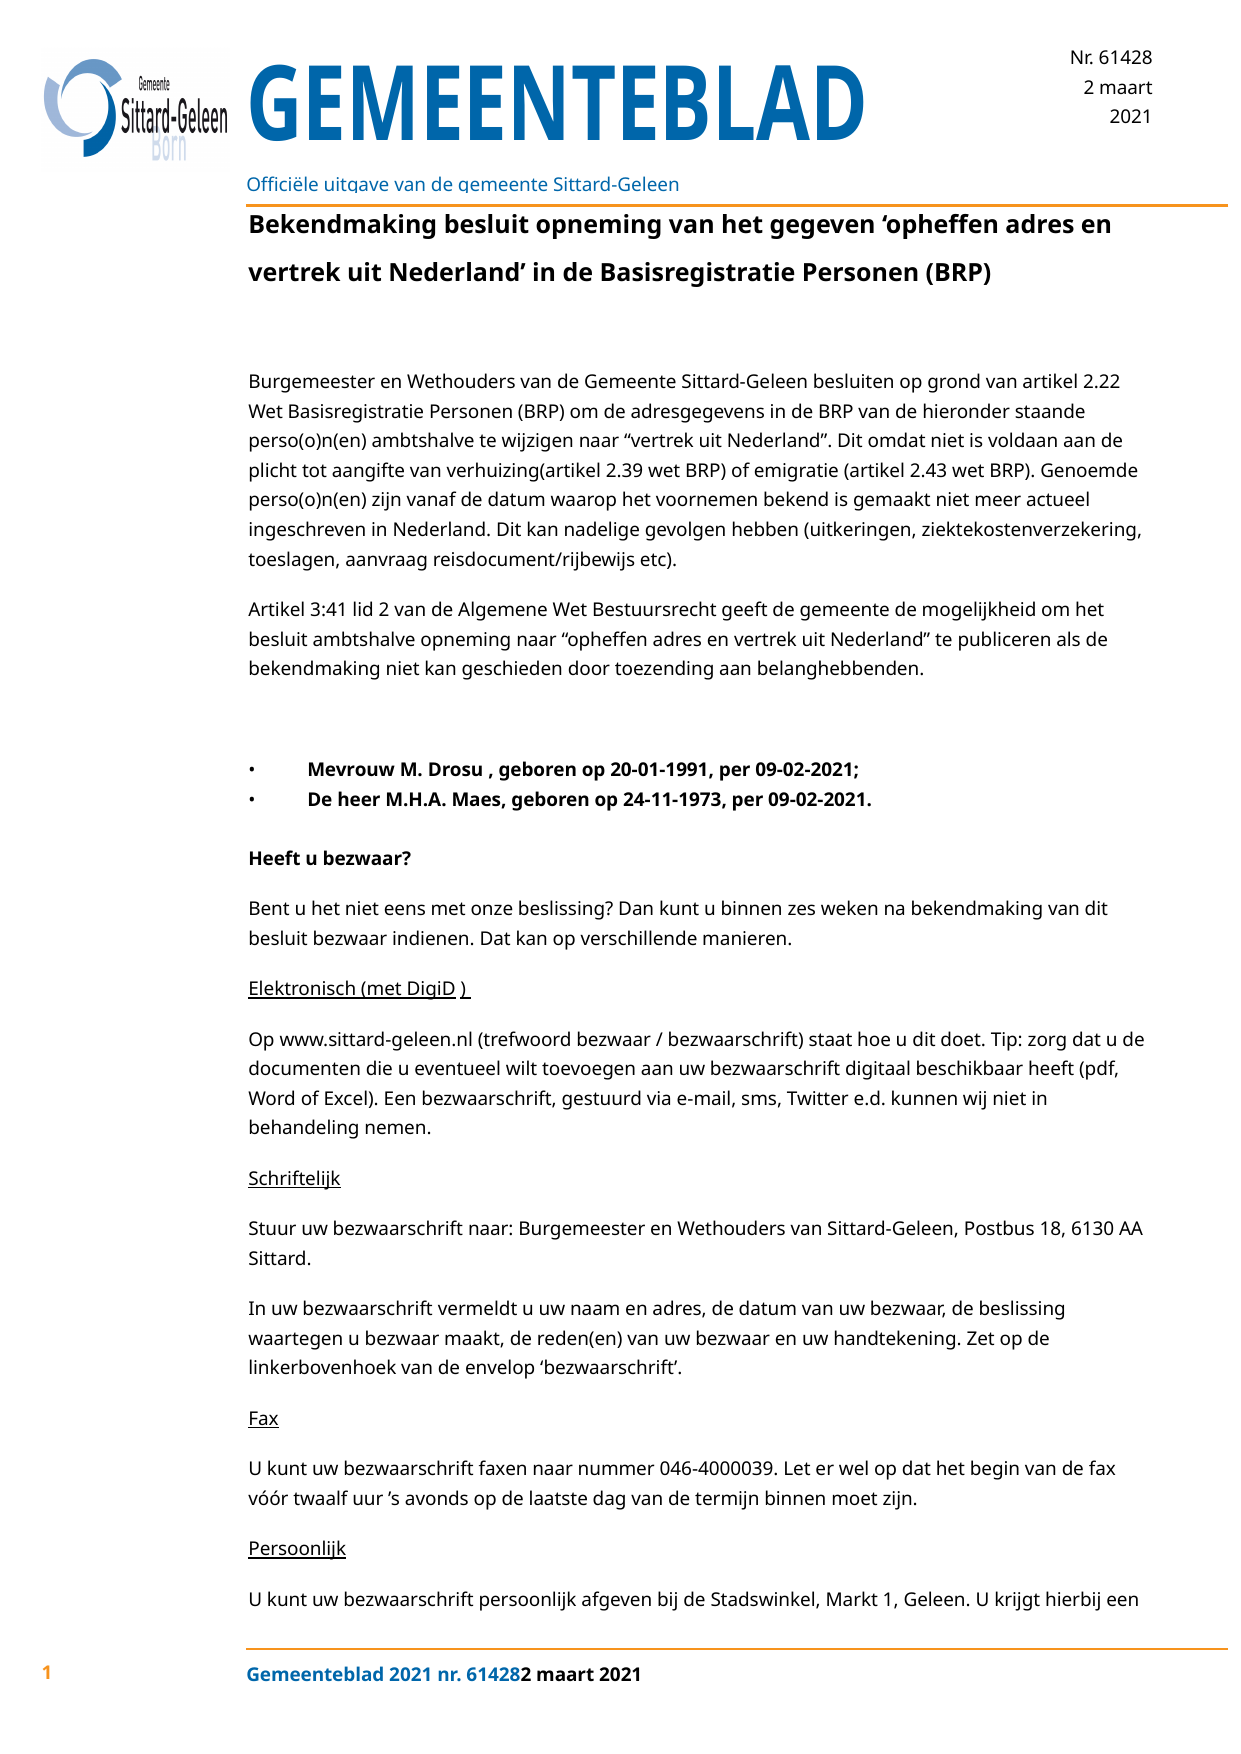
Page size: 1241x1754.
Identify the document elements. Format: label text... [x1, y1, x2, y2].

list Mevrouw M. Drosu , geboren op 20-01-1991, per 09-02-2021; [248, 756, 1152, 782]
text U kunt uw bezwaarschrift persoonlijk afgeven bij de Stadswinkel, Markt 1, Geleen. U krijgt hierbij een [248, 1586, 1152, 1612]
text In uw bezwaarschrift vermeldt u uw naam en adres, de datum van uw bezwaar, de beslissing waartegen u bezwaar maakt, de reden(en) van uw bezwaar en uw handtekening. Zet op de linkerbovenhoek van de envelop ‘bezwaarschrift’. [248, 1295, 1152, 1380]
picture [41, 47, 231, 172]
text Persoonlijk [248, 1535, 1152, 1561]
text Bekendmaking besluit opneming van het gegeven ‘opheffen adres en vertrek uit Nederland’ in de Basisregistratie Personen (BRP) [248, 207, 1152, 288]
text Fax [248, 1405, 1152, 1431]
list De heer M.H.A. Maes, geboren op 24-11-1973, per 09-02-2021. [248, 786, 1152, 812]
text Op www.sittard-geleen.nl (trefwoord bezwaar / bezwaarschrift) staat hoe u dit doet. Tip: zorg dat u de documenten die u eventueel wilt toevoegen aan uw bezwaarschrift digitaal beschikbaar heeft (pdf, Word of Excel). Een bezwaarschrift, gestuurd via e-mail, sms, Twitter e.d. kunnen wij niet in behandeling nemen. [248, 1026, 1152, 1140]
text Schriftelijk [248, 1165, 1152, 1191]
text Bent u het niet eens met onze beslissing? Dan kunt u binnen zes weken na bekendmaking van dit besluit bezwaar indienen. Dat kan op verschillende manieren. [248, 895, 1152, 951]
text Artikel 3:41 lid 2 van de Algemene Wet Bestuursrecht geeft de gemeente de mogelijkheid om het besluit ambtshalve opneming naar “opheffen adres en vertrek uit Nederland” te publiceren als de bekendmaking niet kan geschieden door toezending aan belanghebbenden. [248, 596, 1152, 681]
text U kunt uw bezwaarschrift faxen naar nummer 046-4000039. Let er wel op dat het begin van de fax vóór twaalf uur ’s avonds op de laatste dag van de termijn binnen moet zijn. [248, 1455, 1152, 1511]
text Heeft u bezwaar? [248, 845, 1152, 871]
text Stuur uw bezwaarschrift naar: Burgemeester en Wethouders van Sittard-Geleen, Postbus 18, 6130 AA Sittard. [248, 1215, 1152, 1271]
text Burgemeester en Wethouders van de Gemeente Sittard-Geleen besluiten op grond van artikel 2.22 Wet Basisregistratie Personen (BRP) om de adresgegevens in de BRP van de hieronder staande perso(o)n(en) ambtshalve te wijzigen naar “vertrek uit Nederland”. Dit omdat niet is voldaan aan de plicht tot aangifte van verhuizing(artikel 2.39 wet BRP) of emigratie (artikel 2.43 wet BRP). Genoemde perso(o)n(en) zijn vanaf de datum waarop het voornemen bekend is gemaakt niet meer actueel ingeschreven in Nederland. Dit kan nadelige gevolgen hebben (uitkeringen, ziektekostenverzekering, toeslagen, aanvraag reisdocument/rijbewijs etc). [248, 368, 1152, 572]
text Elektronisch (met DigiD ) [248, 975, 1152, 1001]
